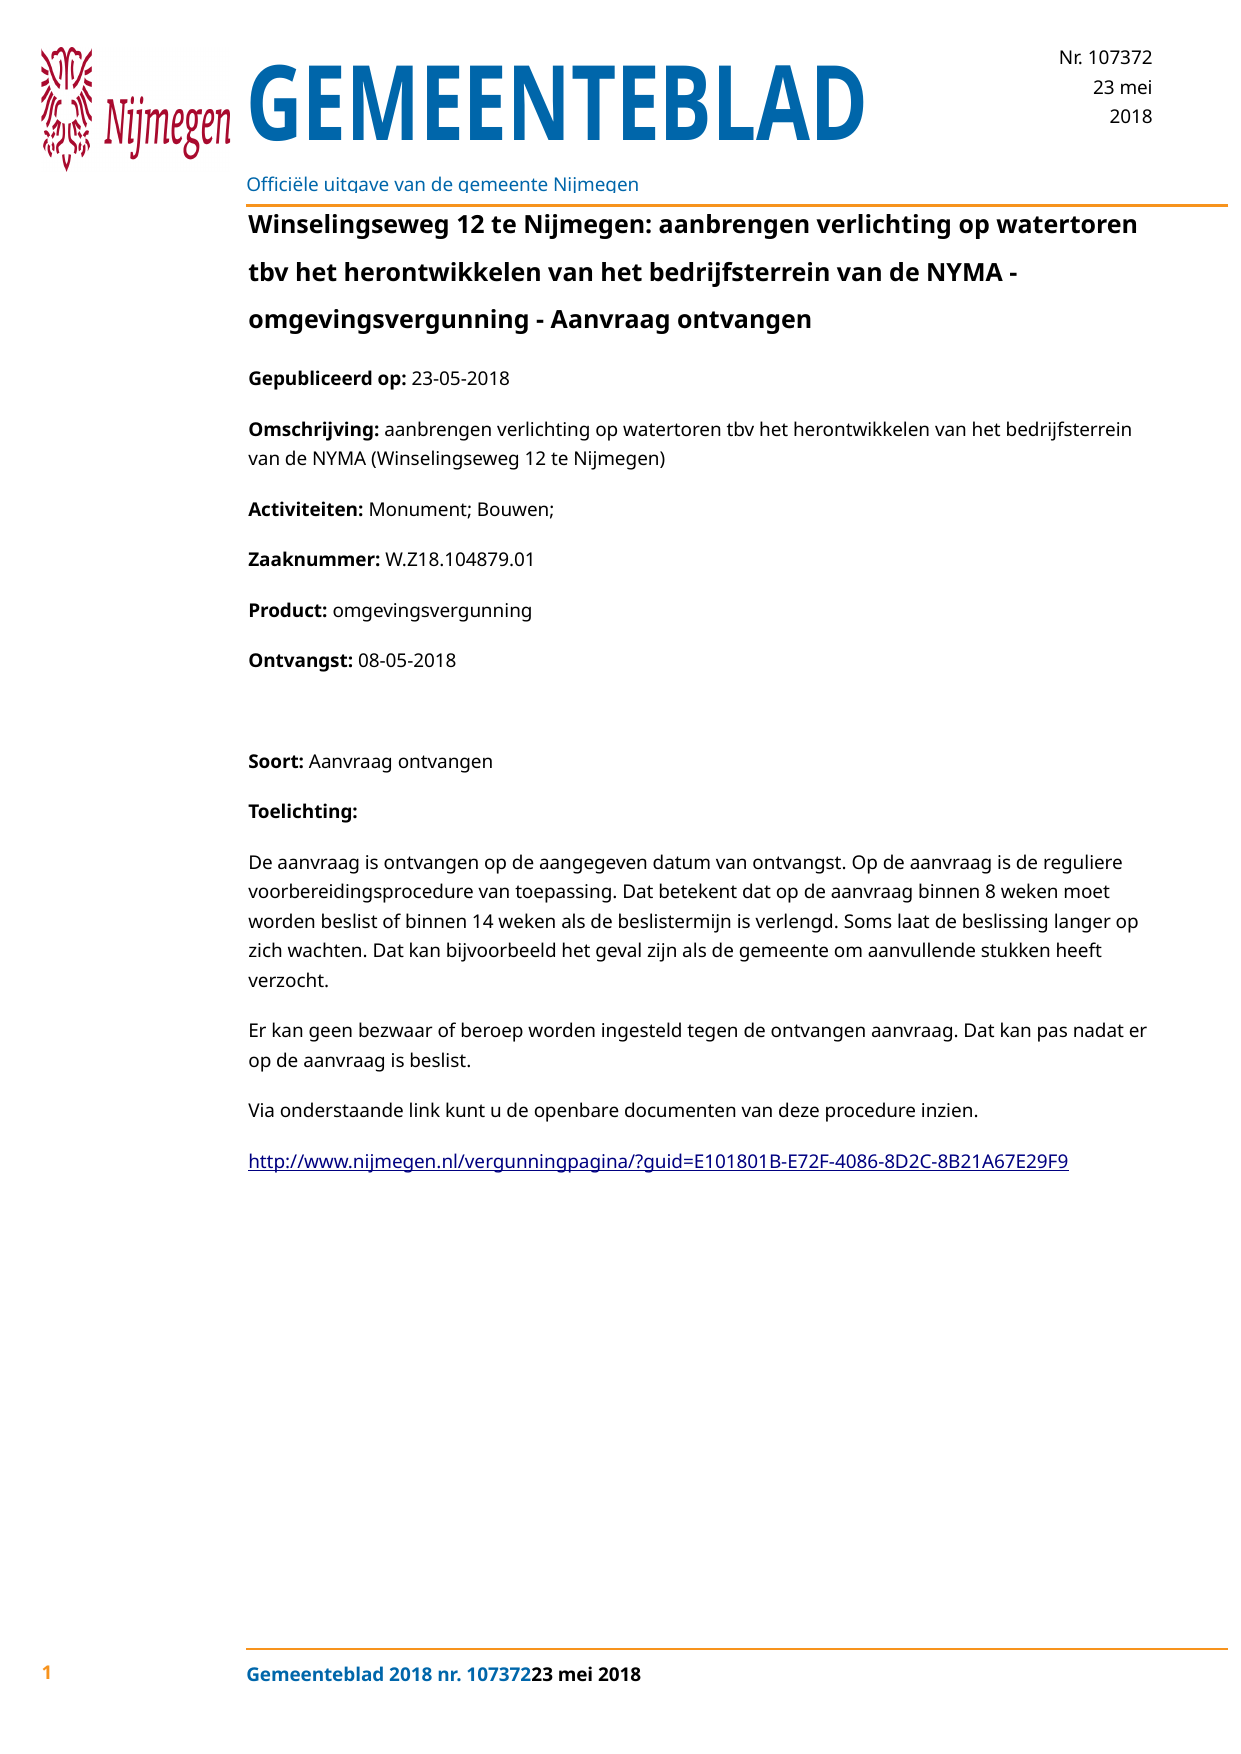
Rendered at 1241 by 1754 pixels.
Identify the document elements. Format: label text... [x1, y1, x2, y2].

text Omschrijving: aanbrengen verlichting op watertoren tbv het herontwikkelen van het bedrijfsterrein van de NYMA (Winselingseweg 12 te Nijmegen) [248, 416, 1152, 471]
text Via onderstaande link kunt u de openbare documenten van deze procedure inzien. [248, 1098, 1152, 1123]
text Soort: Aanvraag ontvangen [248, 748, 1152, 774]
text Gepubliceerd op: 23-05-2018 [248, 366, 1152, 391]
text http://www.nijmegen.nl/vergunningpagina/?guid=E101801B-E72F-4086-8D2C-8B21A67E29F9 [248, 1148, 1152, 1174]
text Ontvangst: 08-05-2018 [248, 647, 1152, 673]
text Winselingseweg 12 te Nijmegen: aanbrengen verlichting op watertoren tbv het herontwikkelen van het bedrijfsterrein van de NYMA - omgevingsvergunning - Aanvraag ontvangen [248, 207, 1152, 336]
text Toelichting: [248, 798, 1152, 824]
picture [41, 47, 231, 172]
text De aanvraag is ontvangen op de aangegeven datum van ontvangst. Op de aanvraag is de reguliere voorbereidingsprocedure van toepassing. Dat betekent dat op de aanvraag binnen 8 weken moet worden beslist of binnen 14 weken als de beslistermijn is verlengd. Soms laat de beslissing langer op zich wachten. Dat kan bijvoorbeeld het geval zijn als de gemeente om aanvullende stukken heeft verzocht. [248, 849, 1152, 993]
text Zaaknummer: W.Z18.104879.01 [248, 546, 1152, 572]
text Activiteiten: Monument; Bouwen; [248, 496, 1152, 522]
text Er kan geen bezwaar of beroep worden ingesteld tegen de ontvangen aanvraag. Dat kan pas nadat er op de aanvraag is beslist. [248, 1018, 1152, 1073]
text Product: omgevingsvergunning [248, 597, 1152, 622]
